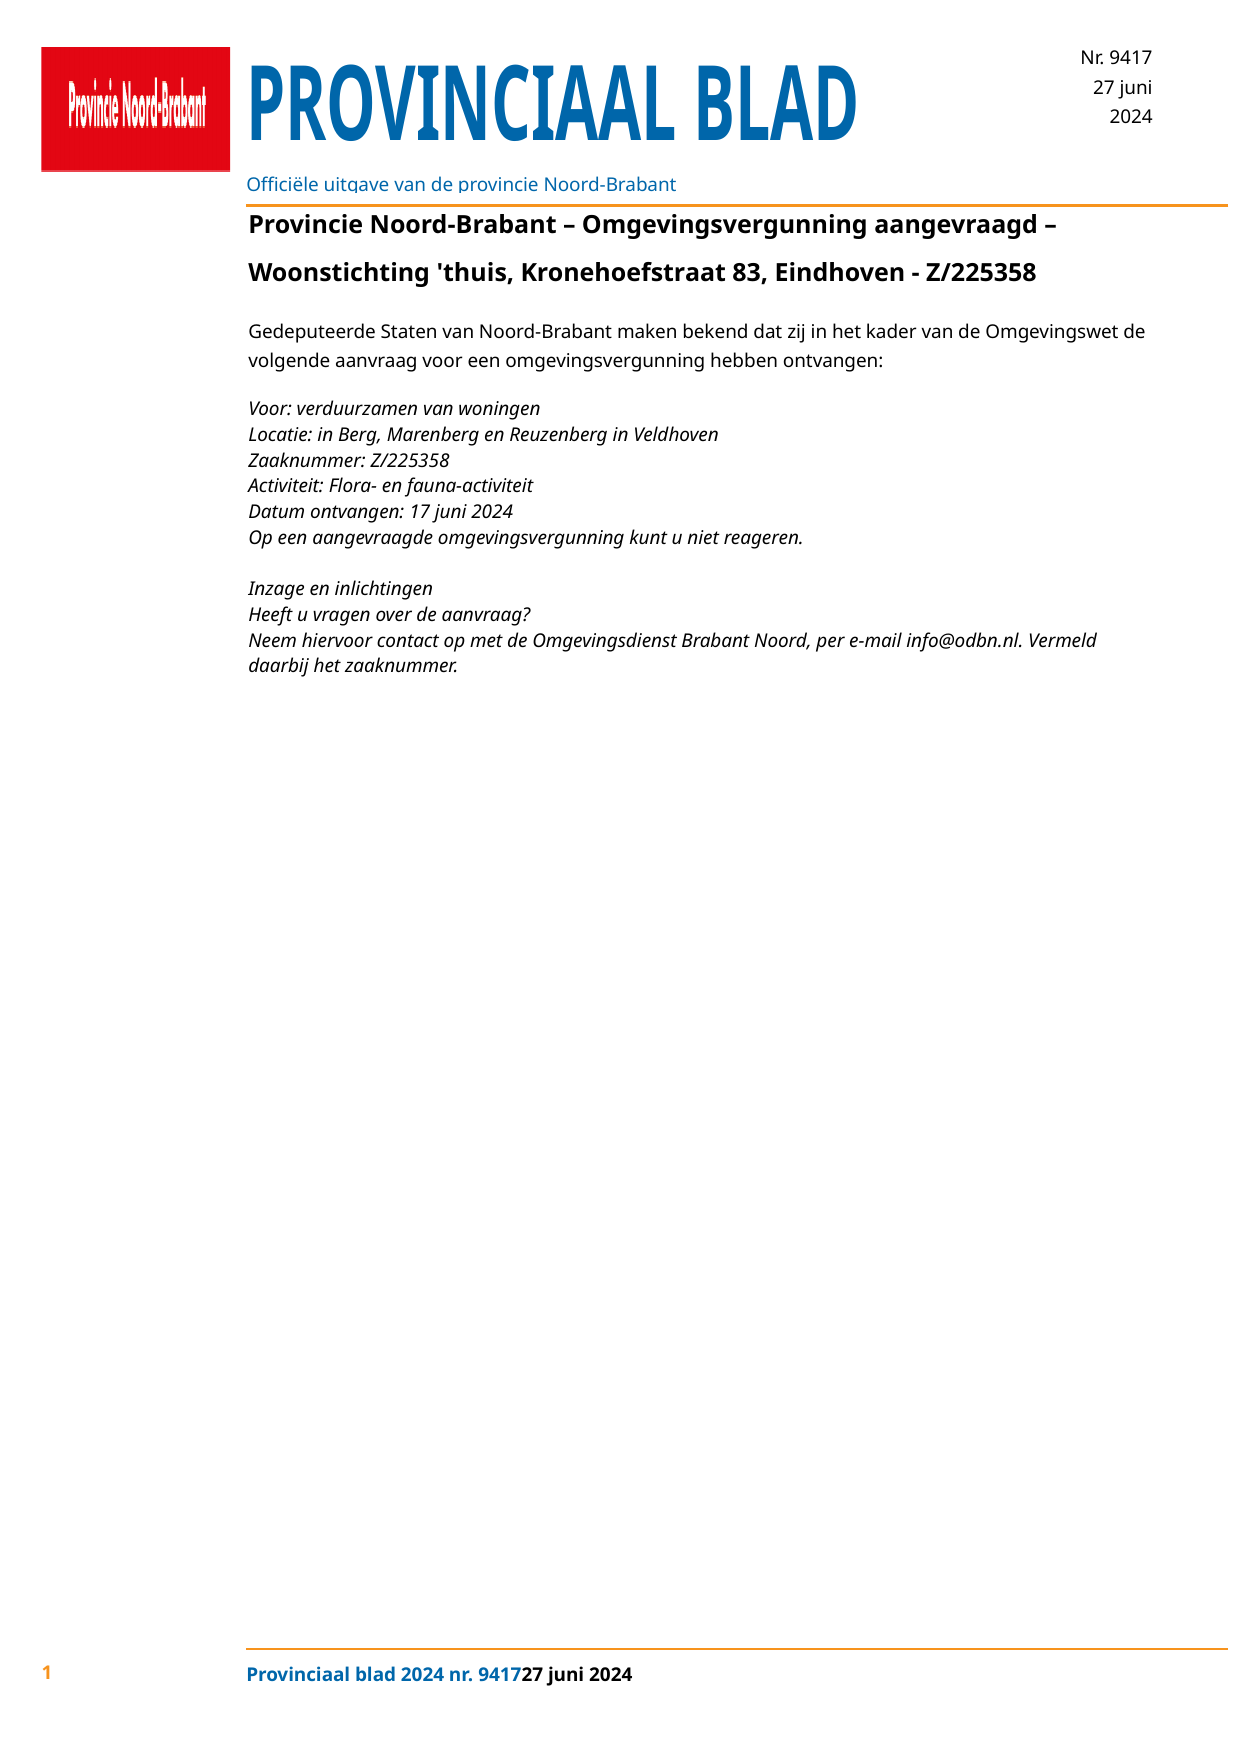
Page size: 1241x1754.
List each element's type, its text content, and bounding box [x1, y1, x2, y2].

text Heeft u vragen over de aanvraag? [248, 601, 1152, 627]
text Voor: verduurzamen van woningen [248, 395, 1152, 421]
text Neem hiervoor contact op met de Omgevingsdienst Brabant Noord, per e-mail info@odbn.nl. Vermeld daarbij het zaaknummer. [248, 627, 1152, 678]
text Op een aangevraagde omgevingsvergunning kunt u niet reageren. [248, 524, 1152, 550]
text Locatie: in Berg, Marenberg en Reuzenberg in Veldhoven [248, 421, 1152, 447]
text Provincie Noord-Brabant – Omgevingsvergunning aangevraagd – Woonstichting 'thuis, Kronehoefstraat 83, Eindhoven - Z/225358 [248, 207, 1152, 288]
text Datum ontvangen: 17 juni 2024 [248, 498, 1152, 524]
text Zaaknummer: Z/225358 [248, 447, 1152, 472]
text Inzage en inlichtingen [248, 575, 1152, 601]
text Gedeputeerde Staten van Noord-Brabant maken bekend dat zij in het kader van de Omgevingswet de volgende aanvraag voor een omgevingsvergunning hebben ontvangen: [248, 318, 1152, 373]
text Activiteit: Flora- en fauna-activiteit [248, 472, 1152, 498]
picture [41, 47, 231, 172]
